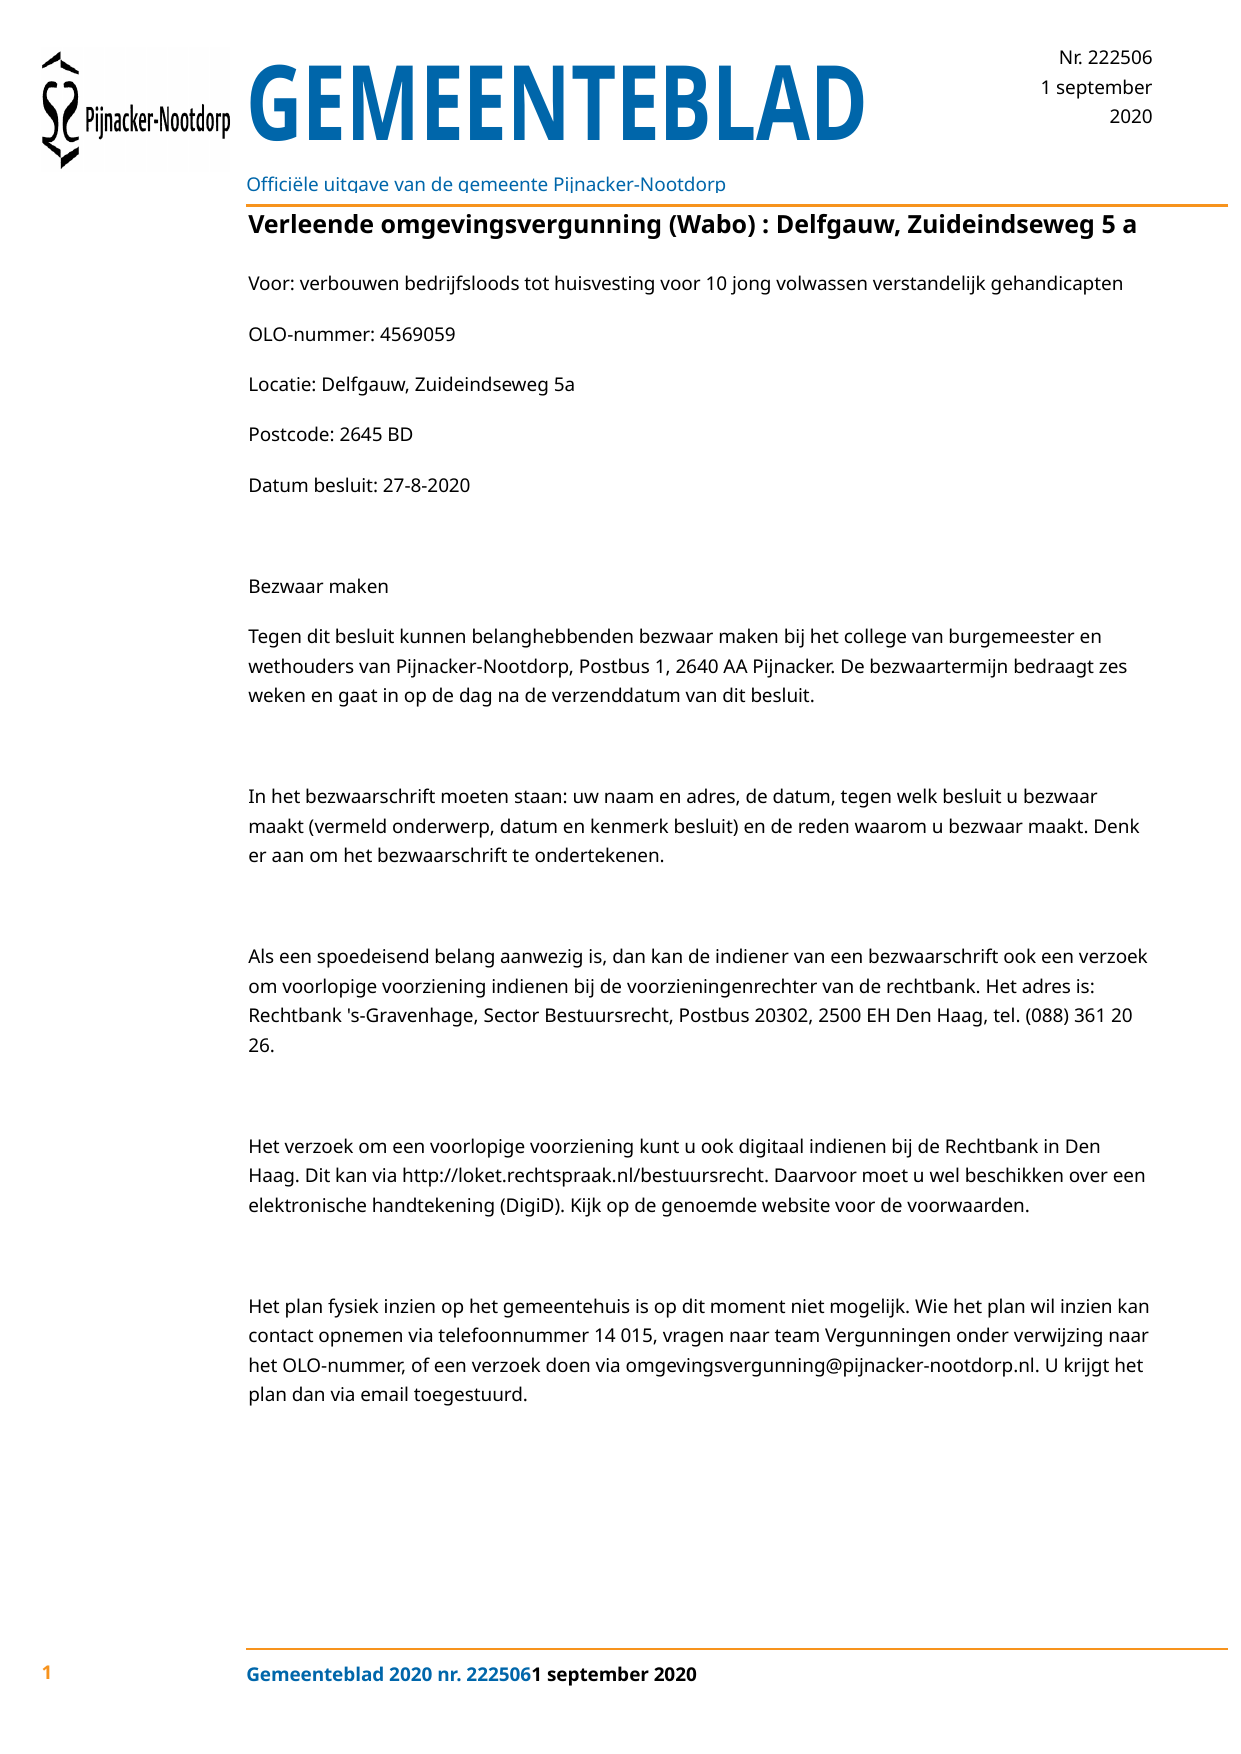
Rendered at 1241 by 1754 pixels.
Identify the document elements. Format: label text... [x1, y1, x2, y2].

text Verleende omgevingsvergunning (Wabo) : Delfgauw, Zuideindseweg 5 a [248, 207, 1152, 241]
text Als een spoedeisend belang aanwezig is, dan kan de indiener van een bezwaarschrift ook een verzoek om voorlopige voorziening indienen bij de voorzieningenrechter van de rechtbank. Het adres is: Rechtbank 's-Gravenhage, Sector Bestuursrecht, Postbus 20302, 2500 EH Den Haag, tel. (088) 361 20 26. [248, 943, 1152, 1058]
text Voor: verbouwen bedrijfsloods tot huisvesting voor 10 jong volwassen verstandelijk gehandicapten [248, 270, 1152, 296]
text Locatie: Delfgauw, Zuideindseweg 5a [248, 371, 1152, 397]
text In het bezwaarschrift moeten staan: uw naam en adres, de datum, tegen welk besluit u bezwaar maakt (vermeld onderwerp, datum en kenmerk besluit) en de reden waarom u bezwaar maakt. Denk er aan om het bezwaarschrift te ondertekenen. [248, 783, 1152, 868]
text Het plan fysiek inzien op het gemeentehuis is op dit moment niet mogelijk. Wie het plan wil inzien kan contact opnemen via telefoonnummer 14 015, vragen naar team Vergunningen onder verwijzing naar het OLO-nummer, of een verzoek doen via omgevingsvergunning@pijnacker-nootdorp.nl. U krijgt het plan dan via email toegestuurd. [248, 1293, 1152, 1407]
text Het verzoek om een voorlopige voorziening kunt u ook digitaal indienen bij de Rechtbank in Den Haag. Dit kan via http://loket.rechtspraak.nl/bestuursrecht. Daarvoor moet u wel beschikken over een elektronische handtekening (DigiD). Kijk op de genoemde website voor de voorwaarden. [248, 1133, 1152, 1218]
text Tegen dit besluit kunnen belanghebbenden bezwaar maken bij het college van burgemeester en wethouders van Pijnacker-Nootdorp, Postbus 1, 2640 AA Pijnacker. De bezwaartermijn bedraagt zes weken en gaat in op de dag na de verzenddatum van dit besluit. [248, 623, 1152, 708]
picture [41, 47, 231, 172]
text Bezwaar maken [248, 573, 1152, 598]
text OLO-nummer: 4569059 [248, 321, 1152, 346]
text Datum besluit: 27-8-2020 [248, 472, 1152, 498]
text Postcode: 2645 BD [248, 422, 1152, 447]
